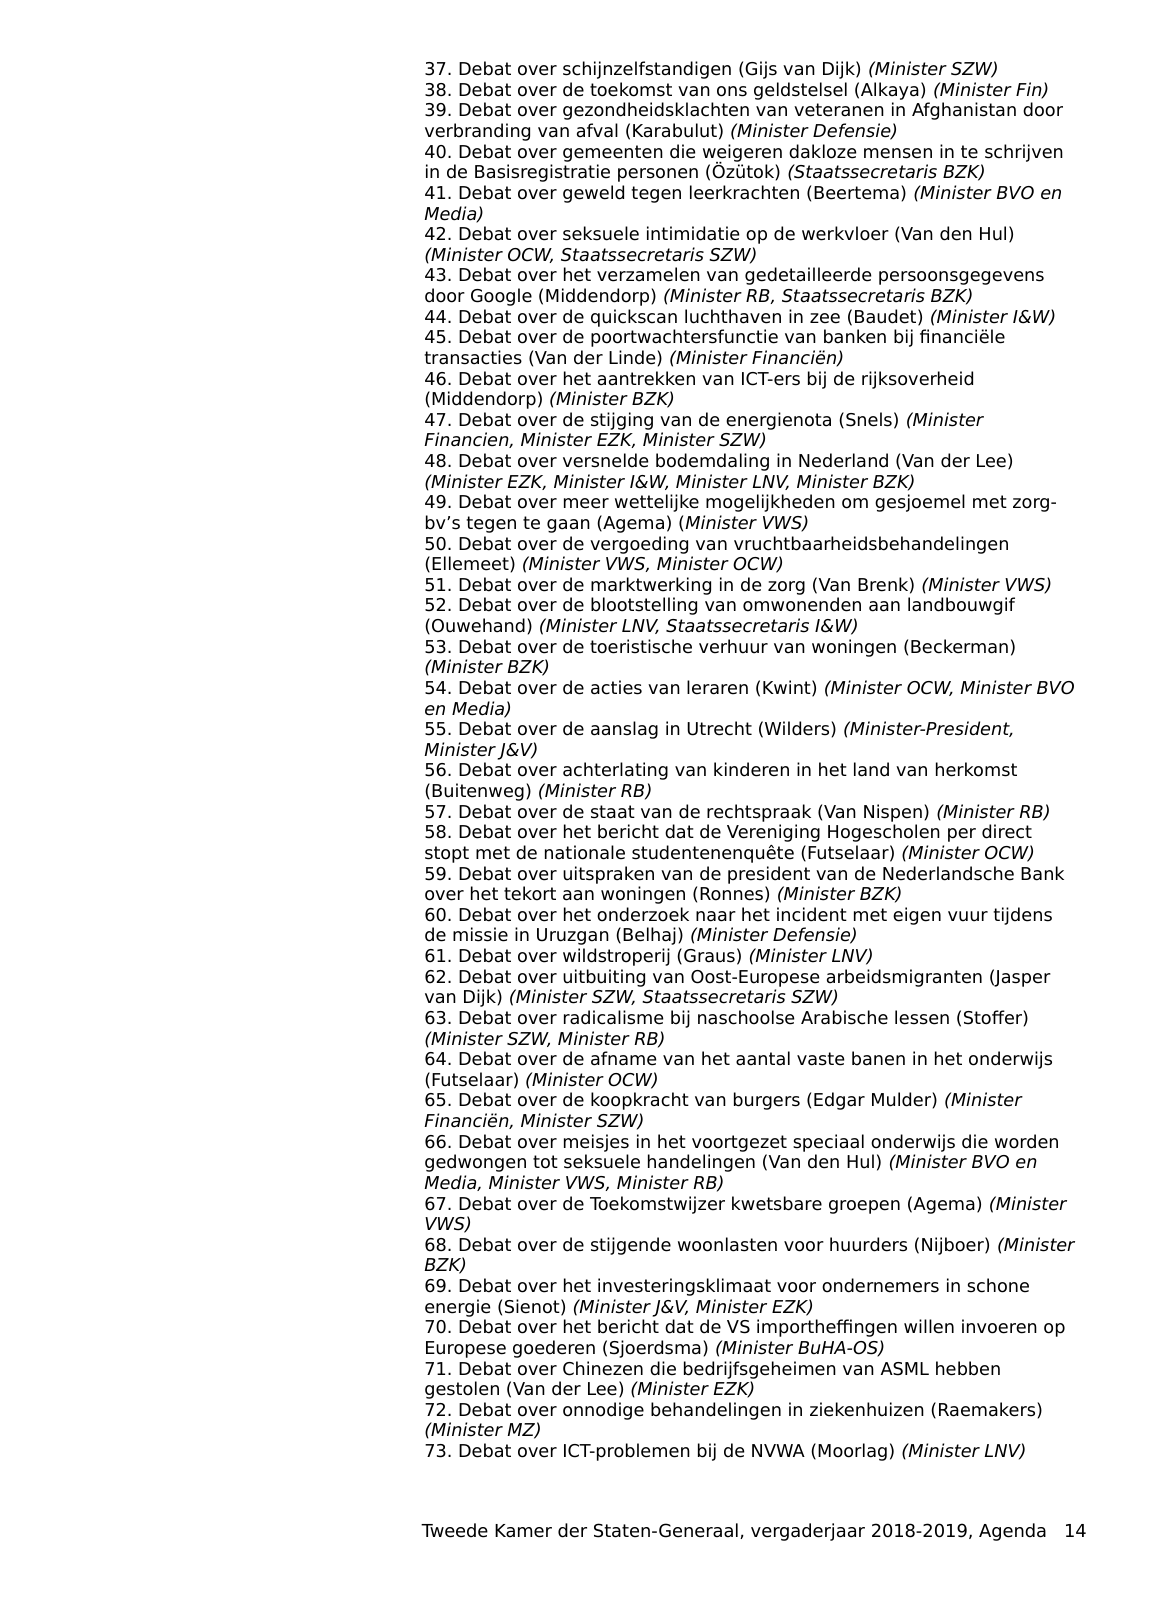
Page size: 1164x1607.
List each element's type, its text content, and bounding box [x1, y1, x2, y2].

table_cell [401, 678, 418, 719]
table_cell 64. Debat over de afname van het aantal vaste banen in het onderwijs (Futselaar) (Minister OCW) [418, 1049, 1087, 1090]
table_cell [401, 905, 418, 946]
table_cell [77, 760, 401, 802]
table_cell [401, 575, 418, 595]
table_cell [77, 1008, 401, 1049]
table_cell [77, 595, 401, 637]
table_cell [77, 451, 401, 492]
table_cell [77, 864, 401, 905]
table_cell 41. Debat over geweld tegen leerkrachten (Beertema) (Minister BVO en Media) [418, 183, 1087, 224]
table_cell [77, 637, 401, 678]
table_cell [77, 369, 401, 410]
table_cell 63. Debat over radicalisme bij naschoolse Arabische lessen (Stoffer) (Minister SZW, Minister RB) [418, 1008, 1087, 1049]
table_cell 43. Debat over het verzamelen van gedetailleerde persoonsgegevens door Google (Middendorp) (Minister RB, Staatssecretaris BZK) [418, 265, 1087, 307]
table_cell [401, 369, 418, 410]
table_cell 61. Debat over wildstroperij (Graus) (Minister LNV) [418, 946, 1087, 967]
table_cell 70. Debat over het bericht dat de VS importheffingen willen invoeren op Europese goederen (Sjoerdsma) (Minister BuHA-OS) [418, 1317, 1087, 1358]
table_cell [77, 575, 401, 595]
table_cell [77, 1400, 401, 1441]
table_cell 42. Debat over seksuele intimidatie op de werkvloer (Van den Hul) (Minister OCW, Staatssecretaris SZW) [418, 224, 1087, 265]
table_cell 44. Debat over de quickscan luchthaven in zee (Baudet) (Minister I&W) [418, 307, 1087, 327]
table_cell [401, 595, 418, 637]
table_cell 66. Debat over meisjes in het voortgezet speciaal onderwijs die worden gedwongen tot seksuele handelingen (Van den Hul) (Minister BVO en Media, Minister VWS, Minister RB) [418, 1132, 1087, 1193]
table_cell [401, 142, 418, 183]
table_cell [401, 327, 418, 368]
table_cell [77, 946, 401, 967]
table_cell [401, 451, 418, 492]
table_cell [401, 967, 418, 1008]
table_cell [77, 410, 401, 451]
table_cell [401, 1194, 418, 1235]
table_cell 55. Debat over de aanslag in Utrecht (Wilders) (Minister-President, Minister J&V) [418, 719, 1087, 760]
table_cell [77, 678, 401, 719]
table_cell 39. Debat over gezondheidsklachten van veteranen in Afghanistan door verbranding van afval (Karabulut) (Minister Defensie) [418, 100, 1087, 142]
table_cell [401, 719, 418, 760]
table_cell 37. Debat over schijnzelfstandigen (Gijs van Dijk) (Minister SZW) [418, 59, 1087, 80]
table_cell [77, 1132, 401, 1193]
table_cell 56. Debat over achterlating van kinderen in het land van herkomst (Buitenweg) (Minister RB) [418, 760, 1087, 802]
table_cell [77, 967, 401, 1008]
table_cell [401, 1317, 418, 1358]
table_cell 48. Debat over versnelde bodemdaling in Nederland (Van der Lee) (Minister EZK, Minister I&W, Minister LNV, Minister BZK) [418, 451, 1087, 492]
table_cell [77, 1359, 401, 1400]
table_cell [77, 719, 401, 760]
table_cell [401, 534, 418, 575]
table_cell [77, 224, 401, 265]
table_cell [401, 760, 418, 802]
table_cell [401, 307, 418, 327]
table_cell 60. Debat over het onderzoek naar het incident met eigen vuur tijdens de missie in Uruzgan (Belhaj) (Minister Defensie) [418, 905, 1087, 946]
table_cell 46. Debat over het aantrekken van ICT-ers bij de rijksoverheid (Middendorp) (Minister BZK) [418, 369, 1087, 410]
table_cell 73. Debat over ICT-problemen bij de NVWA (Moorlag) (Minister LNV) [418, 1441, 1087, 1462]
table_cell [401, 1359, 418, 1400]
table_cell 68. Debat over de stijgende woonlasten voor huurders (Nijboer) (Minister BZK) [418, 1235, 1087, 1276]
table_cell [401, 1049, 418, 1090]
table_cell [401, 864, 418, 905]
table_cell 53. Debat over de toeristische verhuur van woningen (Beckerman) (Minister BZK) [418, 637, 1087, 678]
table_cell [401, 822, 418, 863]
table_cell [401, 637, 418, 678]
table_cell [77, 534, 401, 575]
table_cell [77, 142, 401, 183]
table_cell [401, 492, 418, 533]
table_cell [77, 1317, 401, 1358]
table_cell [401, 1235, 418, 1276]
table_cell [401, 946, 418, 967]
table_cell 52. Debat over de blootstelling van omwonenden aan landbouwgif (Ouwehand) (Minister LNV, Staatssecretaris I&W) [418, 595, 1087, 637]
table_cell [401, 410, 418, 451]
table_cell 65. Debat over de koopkracht van burgers (Edgar Mulder) (Minister Financiën, Minister SZW) [418, 1090, 1087, 1132]
table_cell 45. Debat over de poortwachtersfunctie van banken bij financiële transacties (Van der Linde) (Minister Financiën) [418, 327, 1087, 368]
table_cell [77, 905, 401, 946]
table_cell [401, 183, 418, 224]
table_cell 67. Debat over de Toekomstwijzer kwetsbare groepen (Agema) (Minister VWS) [418, 1194, 1087, 1235]
table_cell [77, 1049, 401, 1090]
table_cell [401, 1441, 418, 1462]
table_cell [77, 80, 401, 100]
table_cell 50. Debat over de vergoeding van vruchtbaarheidsbehandelingen (Ellemeet) (Minister VWS, Minister OCW) [418, 534, 1087, 575]
table_cell [401, 1090, 418, 1132]
table_cell [77, 1441, 401, 1462]
table_cell [77, 59, 401, 80]
table_cell 38. Debat over de toekomst van ons geldstelsel (Alkaya) (Minister Fin) [418, 80, 1087, 100]
table_cell 57. Debat over de staat van de rechtspraak (Van Nispen) (Minister RB) [418, 802, 1087, 822]
table_cell 59. Debat over uitspraken van de president van de Nederlandsche Bank over het tekort aan woningen (Ronnes) (Minister BZK) [418, 864, 1087, 905]
table_cell [401, 80, 418, 100]
table_cell 54. Debat over de acties van leraren (Kwint) (Minister OCW, Minister BVO en Media) [418, 678, 1087, 719]
table_cell 40. Debat over gemeenten die weigeren dakloze mensen in te schrijven in de Basisregistratie personen (Özütok) (Staatssecretaris BZK) [418, 142, 1087, 183]
table_cell [77, 100, 401, 142]
table_cell [77, 1194, 401, 1235]
table_cell [77, 307, 401, 327]
table_cell [401, 100, 418, 142]
table_cell [401, 1008, 418, 1049]
table_cell [77, 802, 401, 822]
table_cell [401, 1276, 418, 1317]
table_cell 69. Debat over het investeringsklimaat voor ondernemers in schone energie (Sienot) (Minister J&V, Minister EZK) [418, 1276, 1087, 1317]
table_cell [77, 492, 401, 533]
table_cell [77, 183, 401, 224]
table_cell 51. Debat over de marktwerking in de zorg (Van Brenk) (Minister VWS) [418, 575, 1087, 595]
table_cell 62. Debat over uitbuiting van Oost-Europese arbeidsmigranten (Jasper van Dijk) (Minister SZW, Staatssecretaris SZW) [418, 967, 1087, 1008]
table_cell [77, 265, 401, 307]
table_cell 72. Debat over onnodige behandelingen in ziekenhuizen (Raemakers) (Minister MZ) [418, 1400, 1087, 1441]
table_cell [401, 1132, 418, 1193]
table_cell [77, 1235, 401, 1276]
table_cell [401, 265, 418, 307]
table_cell [77, 1276, 401, 1317]
table_cell 58. Debat over het bericht dat de Vereniging Hogescholen per direct stopt met de nationale studentenenquête (Futselaar) (Minister OCW) [418, 822, 1087, 863]
table_cell 47. Debat over de stijging van de energienota (Snels) (Minister Financien, Minister EZK, Minister SZW) [418, 410, 1087, 451]
table_cell [77, 327, 401, 368]
table_cell 71. Debat over Chinezen die bedrijfsgeheimen van ASML hebben gestolen (Van der Lee) (Minister EZK) [418, 1359, 1087, 1400]
table_cell [77, 1090, 401, 1132]
table_cell [401, 1400, 418, 1441]
table_cell [77, 822, 401, 863]
table_cell 49. Debat over meer wettelijke mogelijkheden om gesjoemel met zorg-bv’s tegen te gaan (Agema) (Minister VWS) [418, 492, 1087, 533]
table_cell [401, 224, 418, 265]
table_cell [401, 59, 418, 80]
table_cell [401, 802, 418, 822]
